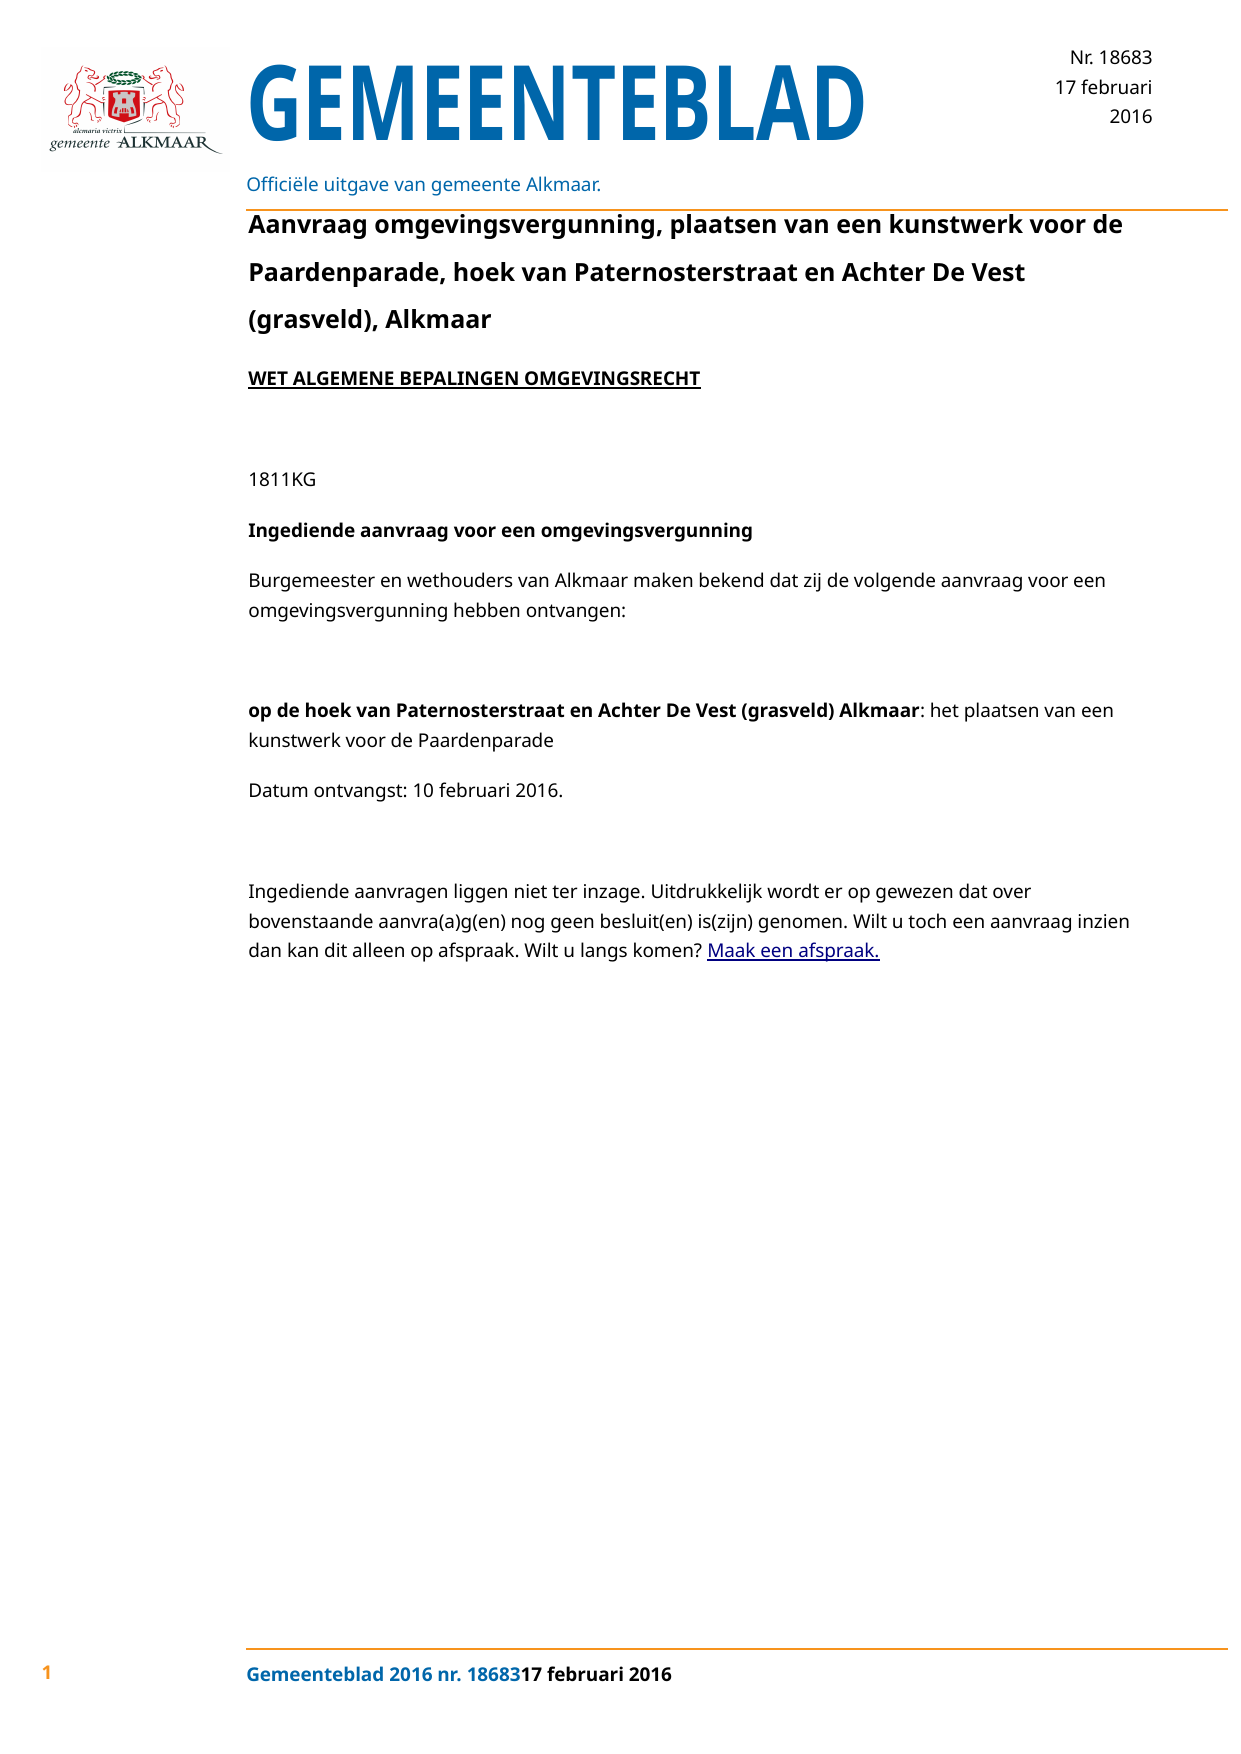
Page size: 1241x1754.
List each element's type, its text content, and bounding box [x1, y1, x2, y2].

text Ingediende aanvraag voor een omgevingsvergunning [248, 517, 1152, 542]
text Ingediende aanvragen liggen niet ter inzage. Uitdrukkelijk wordt er op gewezen dat over bovenstaande aanvra(a)g(en) nog geen besluit(en) is(zijn) genomen. Wilt u toch een aanvraag inzien dan kan dit alleen op afspraak. Wilt u langs komen? Maak een afspraak. [248, 878, 1152, 963]
text Burgemeester en wethouders van Alkmaar maken bekend dat zij de volgende aanvraag voor een omgevingsvergunning hebben ontvangen: [248, 567, 1152, 622]
text WET ALGEMENE BEPALINGEN OMGEVINGSRECHT [248, 366, 1152, 391]
text 1811KG [248, 466, 1152, 492]
text Datum ontvangst: 10 februari 2016. [248, 778, 1152, 803]
text Aanvraag omgevingsvergunning, plaatsen van een kunstwerk voor de Paardenparade, hoek van Paternosterstraat en Achter De Vest (grasveld), Alkmaar [248, 211, 1152, 336]
text op de hoek van Paternosterstraat en Achter De Vest (grasveld) Alkmaar: het plaatsen van een kunstwerk voor de Paardenparade [248, 698, 1152, 753]
picture [41, 47, 231, 172]
